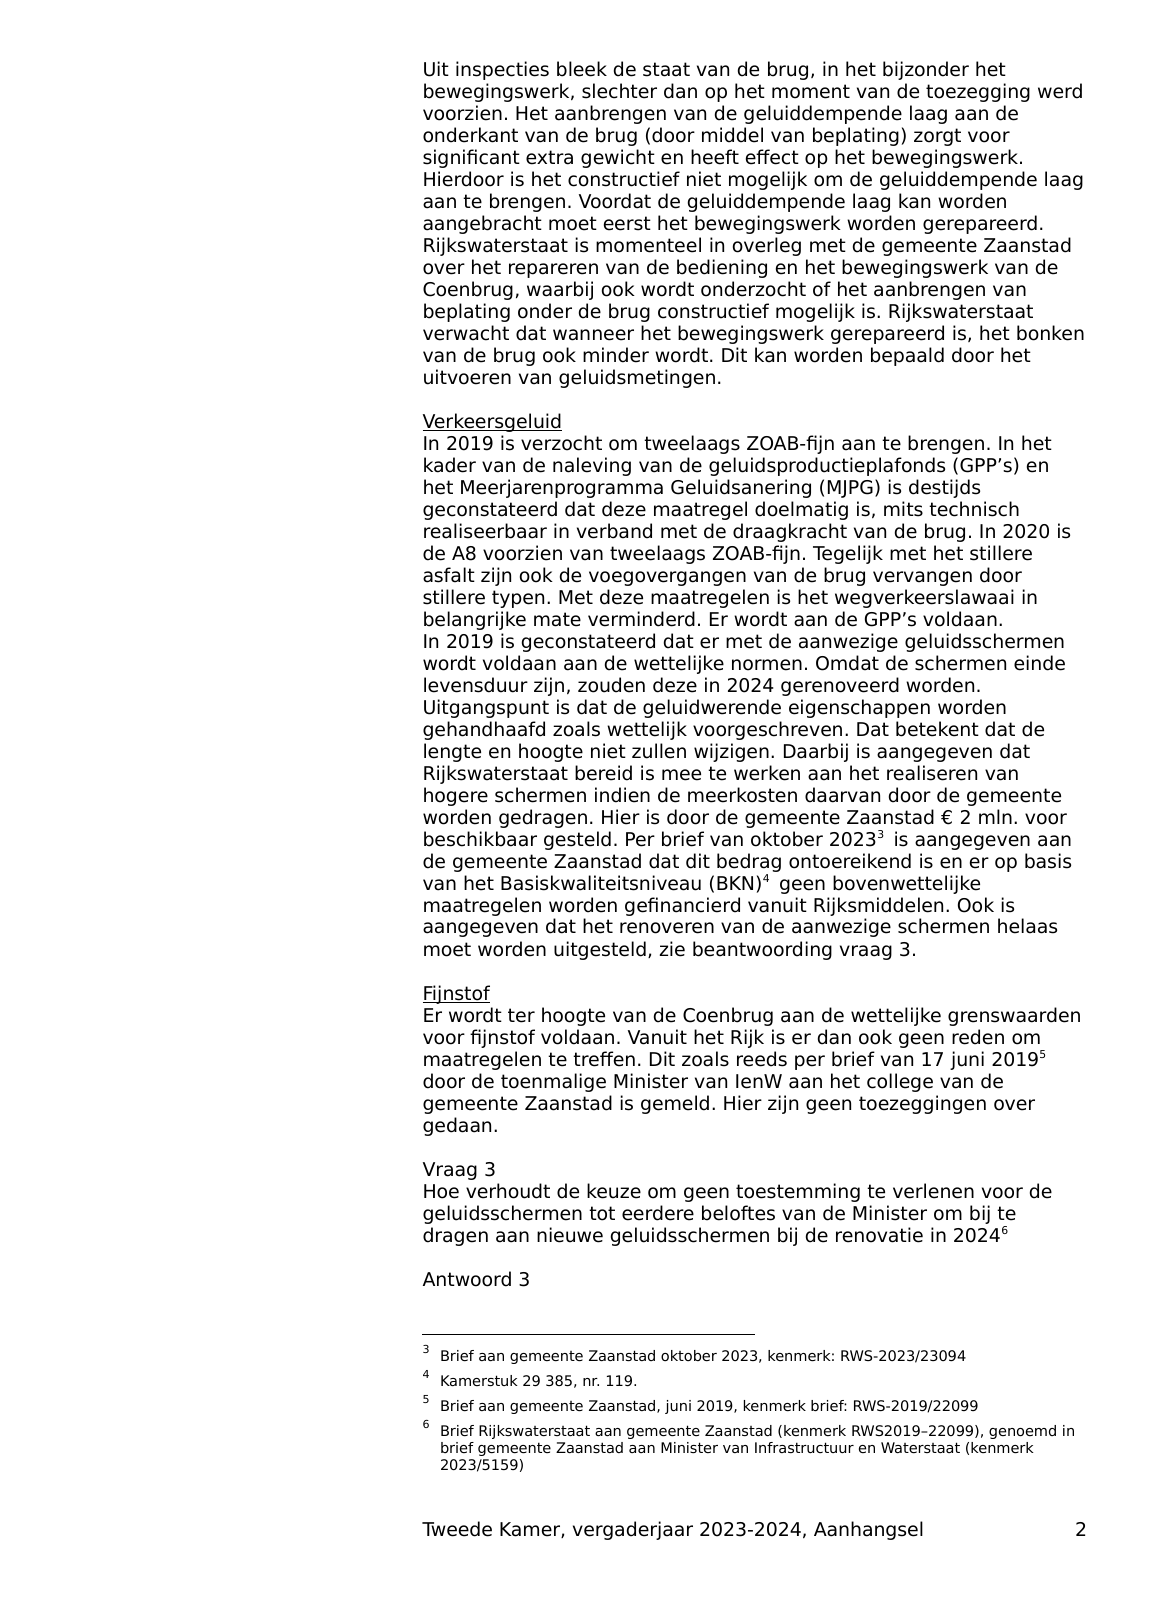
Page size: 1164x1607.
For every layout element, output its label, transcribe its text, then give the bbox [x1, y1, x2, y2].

text Brief Rijkswaterstaat aan gemeente Zaanstad (kenmerk RWS2019–22099), genoemd in brief gemeente Zaanstad aan Minister van Infrastructuur en Waterstaat (kenmerk 2023/5159) [422, 1418, 1087, 1474]
text Fijnstof [422, 983, 1087, 1004]
text In 2019 is verzocht om tweelaags ZOAB-fijn aan te brengen. In het kader van de naleving van de geluidsproductieplafonds (GPP’s) en het Meerjarenprogramma Geluidsanering (MJPG) is destijds geconstateerd dat deze maatregel doelmatig is, mits technisch realiseerbaar in verband met de draagkracht van de brug. In 2020 is de A8 voorzien van tweelaags ZOAB-fijn. Tegelijk met het stillere asfalt zijn ook de voegovergangen van de brug vervangen door stillere typen. Met deze maatregelen is het wegverkeerslawaai in belangrijke mate verminderd. Er wordt aan de GPP’s voldaan. [422, 433, 1087, 631]
text Verkeersgeluid [422, 411, 1087, 433]
text Kamerstuk 29 385, nr. 119. [422, 1368, 1087, 1391]
text Er wordt ter hoogte van de Coenbrug aan de wettelijke grenswaarden voor fijnstof voldaan. Vanuit het Rijk is er dan ook geen reden om maatregelen te treffen. Dit zoals reeds per brief van 17 juni 2019 door de toenmalige Minister van IenW aan het college van de gemeente Zaanstad is gemeld. Hier zijn geen toezeggingen over gedaan. [422, 1004, 1087, 1136]
text Brief aan gemeente Zaanstad, juni 2019, kenmerk brief: RWS-2019/22099 [422, 1393, 1087, 1416]
text In 2019 is geconstateerd dat er met de aanwezige geluidsschermen wordt voldaan aan de wettelijke normen. Omdat de schermen einde levensduur zijn, zouden deze in 2024 gerenoveerd worden. Uitgangspunt is dat de geluidwerende eigenschappen worden gehandhaafd zoals wettelijk voorgeschreven. Dat betekent dat de lengte en hoogte niet zullen wijzigen. Daarbij is aangegeven dat Rijkswaterstaat bereid is mee te werken aan het realiseren van hogere schermen indien de meerkosten daarvan door de gemeente worden gedragen. Hier is door de gemeente Zaanstad € 2 mln. voor beschikbaar gesteld. Per brief van oktober 2023 is aangegeven aan de gemeente Zaanstad dat dit bedrag ontoereikend is en er op basis van het Basiskwaliteitsniveau (BKN) geen bovenwettelijke maatregelen worden gefinancierd vanuit Rijksmiddelen. Ook is aangegeven dat het renoveren van de aanwezige schermen helaas moet worden uitgesteld, zie beantwoording vraag 3. [422, 631, 1087, 960]
text Uit inspecties bleek de staat van de brug, in het bijzonder het bewegingswerk, slechter dan op het moment van de toezegging werd voorzien. Het aanbrengen van de geluiddempende laag aan de onderkant van de brug (door middel van beplating) zorgt voor significant extra gewicht en heeft effect op het bewegingswerk. Hierdoor is het constructief niet mogelijk om de geluiddempende laag aan te brengen. Voordat de geluiddempende laag kan worden aangebracht moet eerst het bewegingswerk worden gerepareerd. [422, 59, 1087, 235]
text Rijkswaterstaat is momenteel in overleg met de gemeente Zaanstad over het repareren van de bediening en het bewegingswerk van de Coenbrug, waarbij ook wordt onderzocht of het aanbrengen van beplating onder de brug constructief mogelijk is. Rijkswaterstaat verwacht dat wanneer het bewegingswerk gerepareerd is, het bonken van de brug ook minder wordt. Dit kan worden bepaald door het uitvoeren van geluidsmetingen. [422, 235, 1087, 389]
text Vraag 3 [422, 1159, 1087, 1181]
text Hoe verhoudt de keuze om geen toestemming te verlenen voor de geluidsschermen tot eerdere beloftes van de Minister om bij te dragen aan nieuwe geluidsschermen bij de renovatie in 2024 [422, 1181, 1087, 1247]
text Antwoord 3 [422, 1269, 1087, 1291]
text Brief aan gemeente Zaanstad oktober 2023, kenmerk: RWS-2023/23094 [422, 1343, 1087, 1366]
